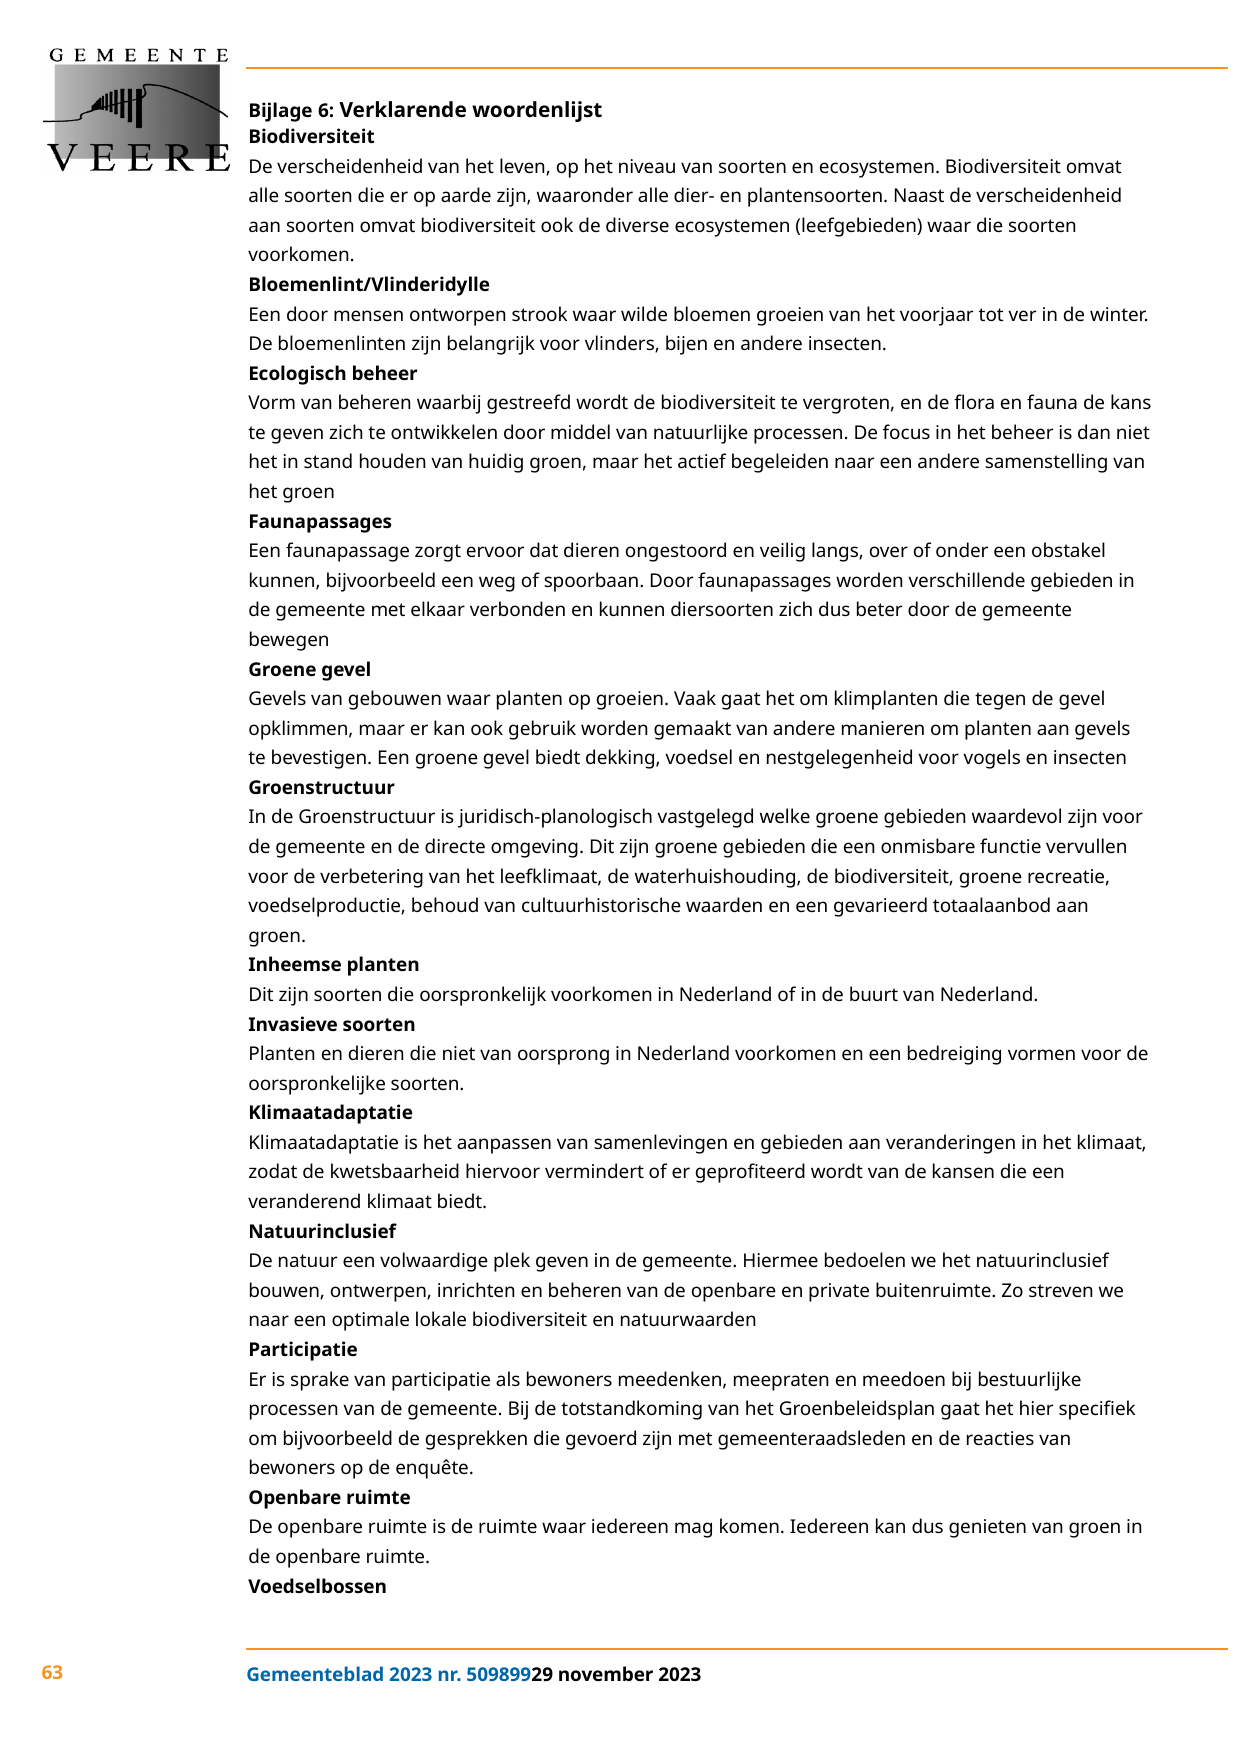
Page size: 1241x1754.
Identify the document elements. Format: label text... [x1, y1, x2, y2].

text Er is sprake van participatie als bewoners meedenken, meepraten en meedoen bij bestuurlijke processen van de gemeente. Bij de totstandkoming van het Groenbeleidsplan gaat het hier specifiek om bijvoorbeeld de gesprekken die gevoerd zijn met gemeenteraadsleden en de reacties van bewoners op de enquête. [248, 1366, 1152, 1480]
text Inheemse planten [248, 952, 1152, 977]
text Gevels van gebouwen waar planten op groeien. Vaak gaat het om klimplanten die tegen de gevel opklimmen, maar er kan ook gebruik worden gemaakt van andere manieren om planten aan gevels te bevestigen. Een groene gevel biedt dekking, voedsel en nestgelegenheid voor vogels en insecten [248, 685, 1152, 770]
text In de Groenstructuur is juridisch-planologisch vastgelegd welke groene gebieden waardevol zijn voor de gemeente en de directe omgeving. Dit zijn groene gebieden die een onmisbare functie vervullen voor de verbetering van het leefklimaat, de waterhuishouding, de biodiversiteit, groene recreatie, voedselproductie, behoud van cultuurhistorische waarden en een gevarieerd totaalaanbod aan groen. [248, 804, 1152, 948]
text Natuurinclusief [248, 1218, 1152, 1244]
text Groene gevel [248, 656, 1152, 682]
text Openbare ruimte [248, 1484, 1152, 1510]
text De natuur een volwaardige plek geven in de gemeente. Hiermee bedoelen we het natuurinclusief bouwen, ontwerpen, inrichten en beheren van de openbare en private buitenruimte. Zo streven we naar een optimale lokale biodiversiteit en natuurwaarden [248, 1247, 1152, 1332]
text Klimaatadaptatie [248, 1099, 1152, 1125]
text Dit zijn soorten die oorspronkelijk voorkomen in Nederland of in de buurt van Nederland. [248, 981, 1152, 1007]
text Een door mensen ontworpen strook waar wilde bloemen groeien van het voorjaar tot ver in de winter. De bloemenlinten zijn belangrijk voor vlinders, bijen en andere insecten. [248, 301, 1152, 356]
text Groenstructuur [248, 774, 1152, 800]
text Invasieve soorten [248, 1011, 1152, 1037]
text Klimaatadaptatie is het aanpassen van samenlevingen en gebieden aan veranderingen in het klimaat, zodat de kwetsbaarheid hiervoor vermindert of er geprofiteerd wordt van de kansen die een veranderend klimaat biedt. [248, 1129, 1152, 1214]
text Een faunapassage zorgt ervoor dat dieren ongestoord en veilig langs, over of onder een obstakel kunnen, bijvoorbeeld een weg of spoorbaan. Door faunapassages worden verschillende gebieden in de gemeente met elkaar verbonden en kunnen diersoorten zich dus beter door de gemeente bewegen [248, 537, 1152, 652]
text Voedselbossen [248, 1573, 1152, 1599]
text Vorm van beheren waarbij gestreefd wordt de biodiversiteit te vergroten, en de flora en fauna de kans te geven zich te ontwikkelen door middel van natuurlijke processen. De focus in het beheer is dan niet het in stand houden van huidig groen, maar het actief begeleiden naar een andere samenstelling van het groen [248, 389, 1152, 504]
picture [41, 47, 231, 172]
text Bloemenlint/Vlinderidylle [248, 271, 1152, 297]
text Participatie [248, 1336, 1152, 1362]
text Planten en dieren die niet van oorsprong in Nederland voorkomen en een bedreiging vormen voor de oorspronkelijke soorten. [248, 1040, 1152, 1096]
text Biodiversiteit [248, 123, 1152, 149]
text Bijlage 6: Verklarende woordenlijst [248, 95, 1152, 123]
text Ecologisch beheer [248, 360, 1152, 386]
text Faunapassages [248, 508, 1152, 534]
text De openbare ruimte is de ruimte waar iedereen mag komen. Iedereen kan dus genieten van groen in de openbare ruimte. [248, 1514, 1152, 1569]
text De verscheidenheid van het leven, op het niveau van soorten en ecosystemen. Biodiversiteit omvat alle soorten die er op aarde zijn, waaronder alle dier- en plantensoorten. Naast de verscheidenheid aan soorten omvat biodiversiteit ook de diverse ecosystemen (leefgebieden) waar die soorten voorkomen. [248, 153, 1152, 267]
